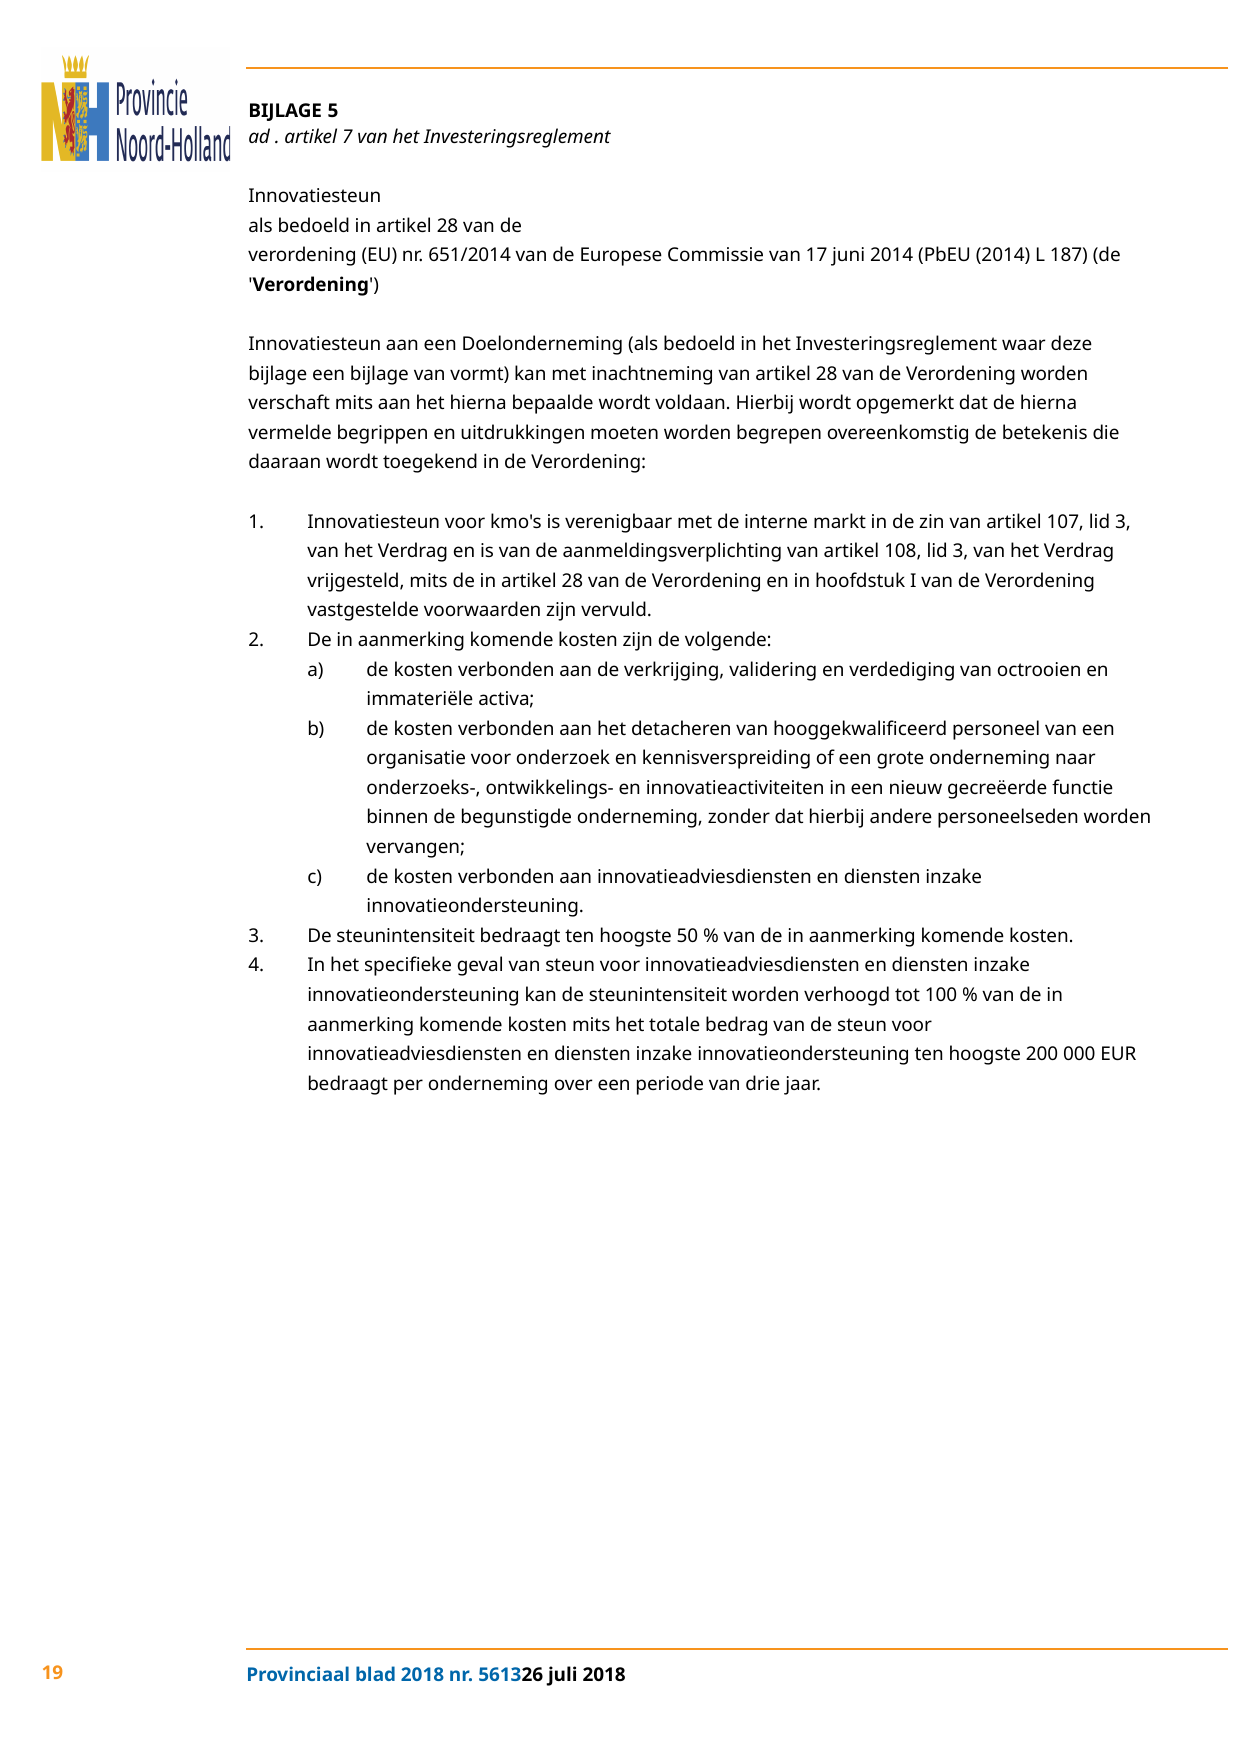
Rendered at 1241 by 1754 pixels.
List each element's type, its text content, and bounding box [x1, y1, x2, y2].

list In het specifieke geval van steun voor innovatieadviesdiensten en diensten inzake innovatieondersteuning kan de steunintensiteit worden verhoogd tot 100 % van de in aanmerking komende kosten mits het totale bedrag van de steun voor innovatieadviesdiensten en diensten inzake innovatieondersteuning ten hoogste 200 000 EUR bedraagt per onderneming over een periode van drie jaar. [248, 952, 1152, 1096]
list de kosten verbonden aan de verkrijging, validering en verdediging van octrooien en immateriële activa; [307, 656, 1152, 711]
text als bedoeld in artikel 28 van de [248, 212, 1152, 238]
list Innovatiesteun voor kmo's is verenigbaar met de interne markt in de zin van artikel 107, lid 3, van het Verdrag en is van de aanmeldingsverplichting van artikel 108, lid 3, van het Verdrag vrijgesteld, mits de in artikel 28 van de Verordening en in hoofdstuk I van de Verordening vastgestelde voorwaarden zijn vervuld. [248, 508, 1152, 622]
text Innovatiesteun [248, 182, 1152, 208]
text BIJLAGE 5 [248, 95, 1152, 123]
list De in aanmerking komende kosten zijn de volgende: [248, 626, 1152, 652]
list de kosten verbonden aan innovatieadviesdiensten en diensten inzake innovatieondersteuning. [307, 863, 1152, 918]
list De steunintensiteit bedraagt ten hoogste 50 % van de in aanmerking komende kosten. [248, 922, 1152, 948]
picture [41, 47, 231, 172]
list de kosten verbonden aan het detacheren van hooggekwalificeerd personeel van een organisatie voor onderzoek en kennisverspreiding of een grote onderneming naar onderzoeks-, ontwikkelings- en innovatieactiviteiten in een nieuw gecreëerde functie binnen de begunstigde onderneming, zonder dat hierbij andere personeelseden worden vervangen; [307, 715, 1152, 859]
text verordening (EU) nr. 651/2014 van de Europese Commissie van 17 juni 2014 (PbEU (2014) L 187) (de 'Verordening') [248, 242, 1152, 297]
text ad . artikel 7 van het Investeringsreglement [248, 123, 1152, 149]
text Innovatiesteun aan een Doelonderneming (als bedoeld in het Investeringsreglement waar deze bijlage een bijlage van vormt) kan met inachtneming van artikel 28 van de Verordening worden verschaft mits aan het hierna bepaalde wordt voldaan. Hierbij wordt opgemerkt dat de hierna vermelde begrippen en uitdrukkingen moeten worden begrepen overeenkomstig de betekenis die daaraan wordt toegekend in de Verordening: [248, 330, 1152, 474]
